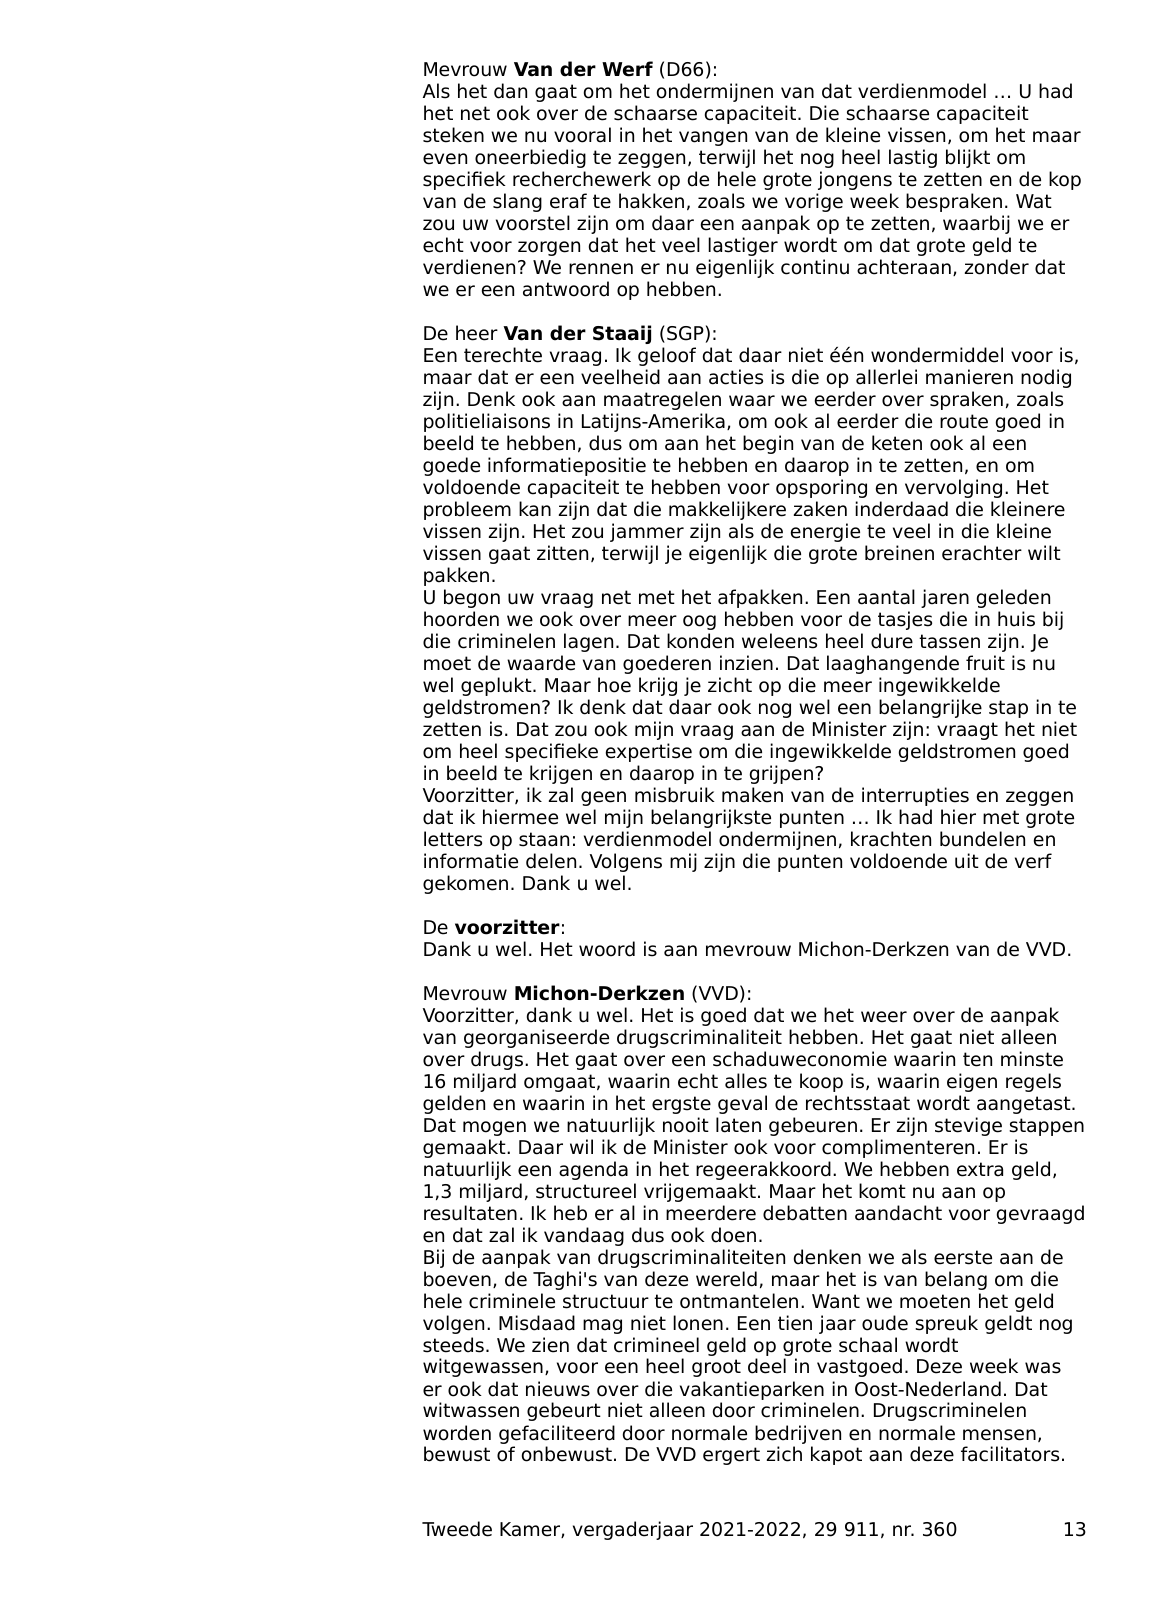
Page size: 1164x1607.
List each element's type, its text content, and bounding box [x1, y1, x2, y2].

text Voorzitter, ik zal geen misbruik maken van de interrupties en zeggen dat ik hiermee wel mijn belangrijkste punten … Ik had hier met grote letters op staan: verdienmodel ondermijnen, krachten bundelen en informatie delen. Volgens mij zijn die punten voldoende uit de verf gekomen. Dank u wel. [422, 784, 1087, 894]
text Als het dan gaat om het ondermijnen van dat verdienmodel … U had het net ook over de schaarse capaciteit. Die schaarse capaciteit steken we nu vooral in het vangen van de kleine vissen, om het maar even oneerbiedig te zeggen, terwijl het nog heel lastig blijkt om specifiek recherchewerk op de hele grote jongens te zetten en de kop van de slang eraf te hakken, zoals we vorige week bespraken. Wat zou uw voorstel zijn om daar een aanpak op te zetten, waarbij we er echt voor zorgen dat het veel lastiger wordt om dat grote geld te verdienen? We rennen er nu eigenlijk continu achteraan, zonder dat we er een antwoord op hebben. [422, 81, 1087, 301]
text Mevrouw Van der Werf (D66): [422, 59, 1087, 81]
text Bij de aanpak van drugscriminaliteiten denken we als eerste aan de boeven, de Taghi's van deze wereld, maar het is van belang om die hele criminele structuur te ontmantelen. Want we moeten het geld volgen. Misdaad mag niet lonen. Een tien jaar oude spreuk geldt nog steeds. We zien dat crimineel geld op grote schaal wordt witgewassen, voor een heel groot deel in vastgoed. Deze week was er ook dat nieuws over die vakantieparken in Oost-Nederland. Dat witwassen gebeurt niet alleen door criminelen. Drugscriminelen worden gefaciliteerd door normale bedrijven en normale mensen, bewust of onbewust. De VVD ergert zich kapot aan deze facilitators. [422, 1247, 1087, 1466]
text Mevrouw Michon-Derkzen (VVD): [422, 983, 1087, 1005]
text Voorzitter, dank u wel. Het is goed dat we het weer over de aanpak van georganiseerde drugscriminaliteit hebben. Het gaat niet alleen over drugs. Het gaat over een schaduweconomie waarin ten minste 16 miljard omgaat, waarin echt alles te koop is, waarin eigen regels gelden en waarin in het ergste geval de rechtsstaat wordt aangetast. Dat mogen we natuurlijk nooit laten gebeuren. Er zijn stevige stappen gemaakt. Daar wil ik de Minister ook voor complimenteren. Er is natuurlijk een agenda in het regeerakkoord. We hebben extra geld, 1,3 miljard, structureel vrijgemaakt. Maar het komt nu aan op resultaten. Ik heb er al in meerdere debatten aandacht voor gevraagd en dat zal ik vandaag dus ook doen. [422, 1005, 1087, 1247]
text Dank u wel. Het woord is aan mevrouw Michon-Derkzen van de VVD. [422, 939, 1087, 961]
text Een terechte vraag. Ik geloof dat daar niet één wondermiddel voor is, maar dat er een veelheid aan acties is die op allerlei manieren nodig zijn. Denk ook aan maatregelen waar we eerder over spraken, zoals politieliaisons in Latijns-Amerika, om ook al eerder die route goed in beeld te hebben, dus om aan het begin van de keten ook al een goede informatiepositie te hebben en daarop in te zetten, en om voldoende capaciteit te hebben voor opsporing en vervolging. Het probleem kan zijn dat die makkelijkere zaken inderdaad die kleinere vissen zijn. Het zou jammer zijn als de energie te veel in die kleine vissen gaat zitten, terwijl je eigenlijk die grote breinen erachter wilt pakken. [422, 345, 1087, 587]
text U begon uw vraag net met het afpakken. Een aantal jaren geleden hoorden we ook over meer oog hebben voor de tasjes die in huis bij die criminelen lagen. Dat konden weleens heel dure tassen zijn. Je moet de waarde van goederen inzien. Dat laaghangende fruit is nu wel geplukt. Maar hoe krijg je zicht op die meer ingewikkelde geldstromen? Ik denk dat daar ook nog wel een belangrijke stap in te zetten is. Dat zou ook mijn vraag aan de Minister zijn: vraagt het niet om heel specifieke expertise om die ingewikkelde geldstromen goed in beeld te krijgen en daarop in te grijpen? [422, 587, 1087, 784]
text De voorzitter: [422, 917, 1087, 939]
text De heer Van der Staaij (SGP): [422, 323, 1087, 345]
